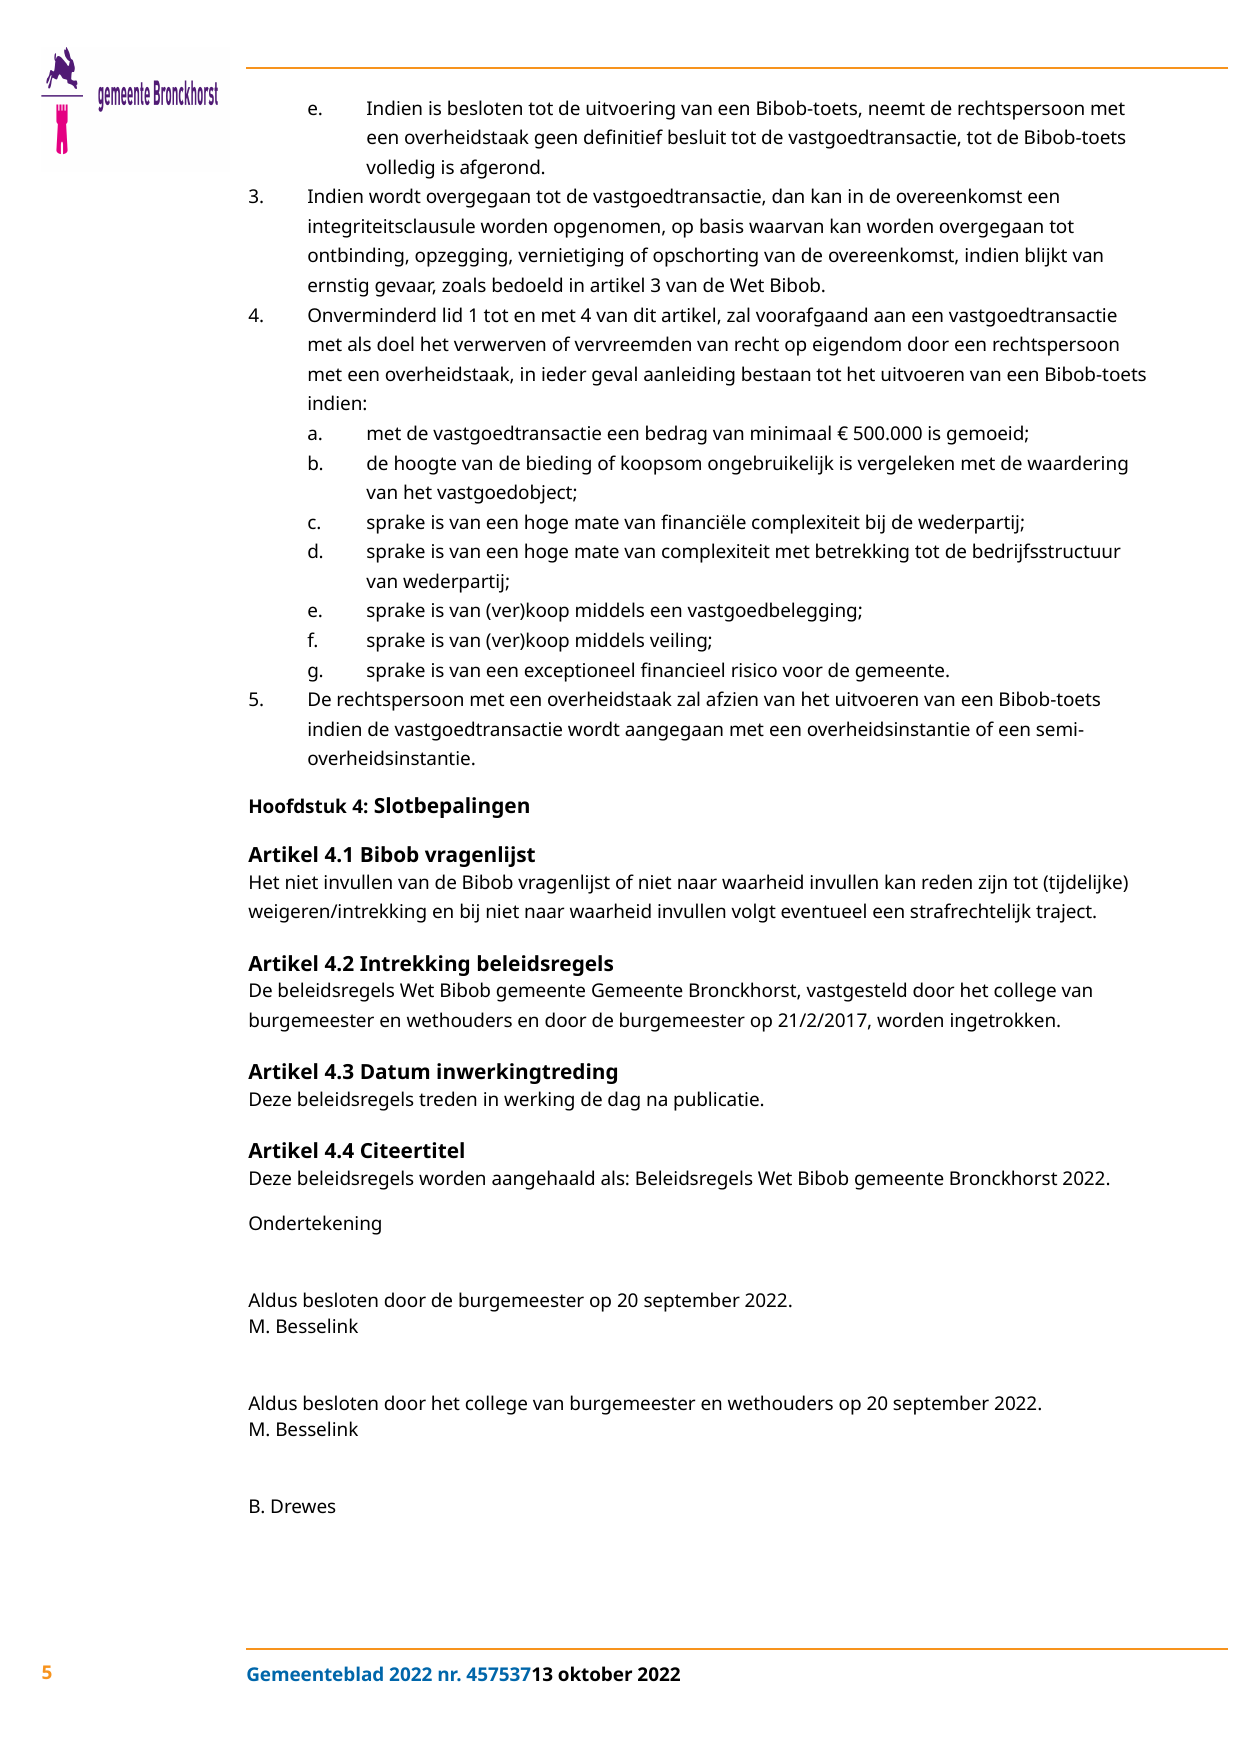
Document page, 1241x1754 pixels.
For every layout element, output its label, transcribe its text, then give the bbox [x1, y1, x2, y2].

text Artikel 4.1 Bibob vragenlijst [248, 841, 1152, 869]
text Aldus besloten door het college van burgemeester en wethouders op 20 september 2022. [248, 1390, 1152, 1416]
text Artikel 4.3 Datum inwerkingtreding [248, 1057, 1152, 1086]
text B. Drewes [248, 1493, 1152, 1519]
list met de vastgoedtransactie een bedrag van minimaal € 500.000 is gemoeid; [307, 420, 1152, 446]
text De beleidsregels Wet Bibob gemeente Gemeente Bronckhorst, vastgesteld door het college van burgemeester en wethouders en door de burgemeester op 21/2/2017, worden ingetrokken. [248, 977, 1152, 1033]
text Ondertekening [248, 1210, 1152, 1236]
text Hoofdstuk 4: Slotbepalingen [248, 791, 1152, 820]
text Artikel 4.2 Intrekking beleidsregels [248, 949, 1152, 977]
picture [41, 47, 231, 172]
list de hoogte van de bieding of koopsom ongebruikelijk is vergeleken met de waardering van het vastgoedobject; [307, 450, 1152, 505]
list Onverminderd lid 1 tot en met 4 van dit artikel, zal voorafgaand aan een vastgoedtransactie met als doel het verwerven of vervreemden van recht op eigendom door een rechtspersoon met een overheidstaak, in ieder geval aanleiding bestaan tot het uitvoeren van een Bibob-toets indien: [248, 302, 1152, 416]
list sprake is van een hoge mate van financiële complexiteit bij de wederpartij; [307, 509, 1152, 535]
text M. Besselink [248, 1416, 1152, 1442]
text Artikel 4.4 Citeertitel [248, 1136, 1152, 1165]
list sprake is van een hoge mate van complexiteit met betrekking tot de bedrijfsstructuur van wederpartij; [307, 538, 1152, 594]
text Deze beleidsregels worden aangehaald als: Beleidsregels Wet Bibob gemeente Bronckhorst 2022. [248, 1165, 1152, 1190]
list sprake is van (ver)koop middels veiling; [307, 627, 1152, 653]
list De rechtspersoon met een overheidstaak zal afzien van het uitvoeren van een Bibob-toets indien de vastgoedtransactie wordt aangegaan met een overheidsinstantie of een semi-overheidsinstantie. [248, 686, 1152, 771]
list Indien wordt overgegaan tot de vastgoedtransactie, dan kan in de overeenkomst een integriteitsclausule worden opgenomen, op basis waarvan kan worden overgegaan tot ontbinding, opzegging, vernietiging of opschorting van de overeenkomst, indien blijkt van ernstig gevaar, zoals bedoeld in artikel 3 van de Wet Bibob. [248, 183, 1152, 298]
list sprake is van een exceptioneel financieel risico voor de gemeente. [307, 657, 1152, 683]
list Indien is besloten tot de uitvoering van een Bibob-toets, neemt de rechtspersoon met een overheidstaak geen definitief besluit tot de vastgoedtransactie, tot de Bibob-toets volledig is afgerond. [307, 95, 1152, 180]
text Het niet invullen van de Bibob vragenlijst of niet naar waarheid invullen kan reden zijn tot (tijdelijke) weigeren/intrekking en bij niet naar waarheid invullen volgt eventueel een strafrechtelijk traject. [248, 869, 1152, 924]
text M. Besselink [248, 1313, 1152, 1339]
text Deze beleidsregels treden in werking de dag na publicatie. [248, 1086, 1152, 1112]
text Aldus besloten door de burgemeester op 20 september 2022. [248, 1287, 1152, 1313]
list sprake is van (ver)koop middels een vastgoedbelegging; [307, 598, 1152, 623]
